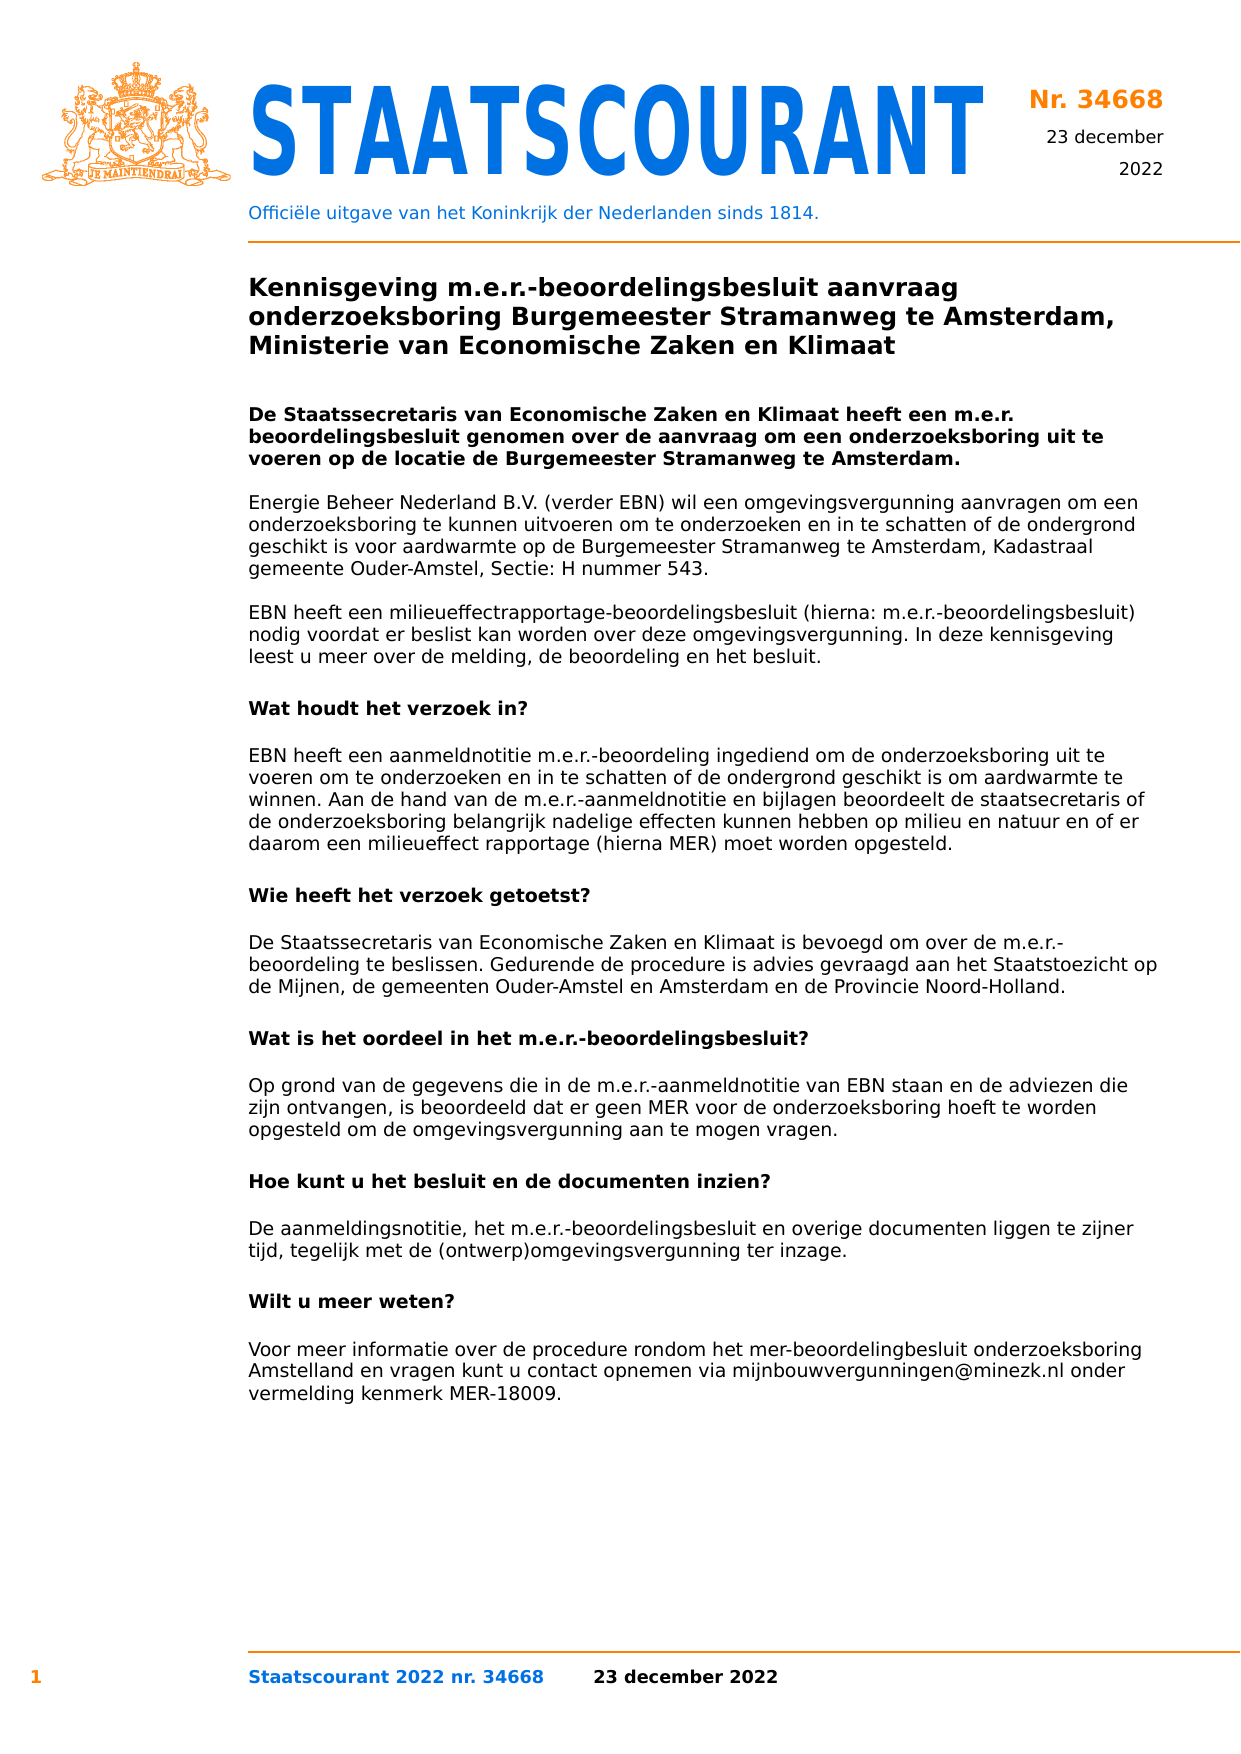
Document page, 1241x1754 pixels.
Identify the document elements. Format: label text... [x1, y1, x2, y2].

table_cell 23 december [998, 121, 1240, 153]
text Voor meer informatie over de procedure rondom het mer-beoordelingbesluit onderzoeksboring Amstelland en vragen kunt u contact opnemen via mijnbouwvergunningen@minezk.nl onder vermelding kenmerk MER-18009. [248, 1338, 1163, 1404]
text De Staatssecretaris van Economische Zaken en Klimaat is bevoegd om over de m.e.r.-beoordeling te beslissen. Gedurende de procedure is advies gevraagd aan het Staatstoezicht op de Mijnen, de gemeenten Ouder-Amstel en Amsterdam en de Provincie Noord-Holland. [248, 932, 1163, 998]
text De Staatssecretaris van Economische Zaken en Klimaat heeft een m.e.r. beoordelingsbesluit genomen over de aanvraag om een onderzoeksboring uit te voeren op de locatie de Burgemeester Stramanweg te Amsterdam. [248, 404, 1163, 470]
text Energie Beheer Nederland B.V. (verder EBN) wil een omgevingsvergunning aanvragen om een onderzoeksboring te kunnen uitvoeren om te onderzoeken en in te schatten of de ondergrond geschikt is voor aardwarmte op de Burgemeester Stramanweg te Amsterdam, Kadastraal gemeente Ouder-Amstel, Sectie: H nummer 543. [248, 492, 1163, 580]
table_cell Officiële uitgave van het Koninkrijk der Nederlanden sinds 1814. [248, 203, 1240, 241]
table_header STAATSCOURANT [248, 62, 998, 203]
text De aanmeldingsnotitie, het m.e.r.-beoordelingsbesluit en overige documenten liggen te zijner tijd, tegelijk met de (ontwerp)omgevingsvergunning ter inzage. [248, 1217, 1163, 1261]
subtitle Wie heeft het verzoek getoetst? [248, 885, 1163, 907]
text EBN heeft een milieueffectrapportage-beoordelingsbesluit (hierna: m.e.r.-beoordelingsbesluit) nodig voordat er beslist kan worden over deze omgevingsvergunning. In deze kennisgeving leest u meer over de melding, de beoordeling en het besluit. [248, 602, 1163, 668]
subtitle Wilt u meer weten? [248, 1291, 1163, 1313]
subtitle Wat is het oordeel in het m.e.r.-beoordelingsbesluit? [248, 1028, 1163, 1049]
subtitle Hoe kunt u het besluit en de documenten inzien? [248, 1171, 1163, 1192]
text Op grond van de gegevens die in de m.e.r.-aanmeldnotitie van EBN staan en de adviezen die zijn ontvangen, is beoordeeld dat er geen MER voor de onderzoeksboring hoeft te worden opgesteld om de omgevingsvergunning aan te mogen vragen. [248, 1074, 1163, 1141]
table_cell 2022 [998, 153, 1240, 203]
table_header [25, 62, 248, 241]
table_header Nr. 34668 [998, 62, 1240, 121]
subtitle Kennisgeving m.e.r.-beoordelingsbesluit aanvraag onderzoeksboring Burgemeester Stramanweg te Amsterdam, Ministerie van Economische Zaken en Klimaat [248, 273, 1163, 361]
text EBN heeft een aanmeldnotitie m.e.r.-beoordeling ingediend om de onderzoeksboring uit te voeren om te onderzoeken en in te schatten of de ondergrond geschikt is om aardwarmte te winnen. Aan de hand van de m.e.r.-aanmeldnotitie en bijlagen beoordeelt de staatsecretaris of de onderzoeksboring belangrijk nadelige effecten kunnen hebben op milieu en natuur en of er daarom een milieueffect rapportage (hierna MER) moet worden opgesteld. [248, 745, 1163, 855]
picture [41, 62, 231, 186]
subtitle Wat houdt het verzoek in? [248, 698, 1163, 720]
